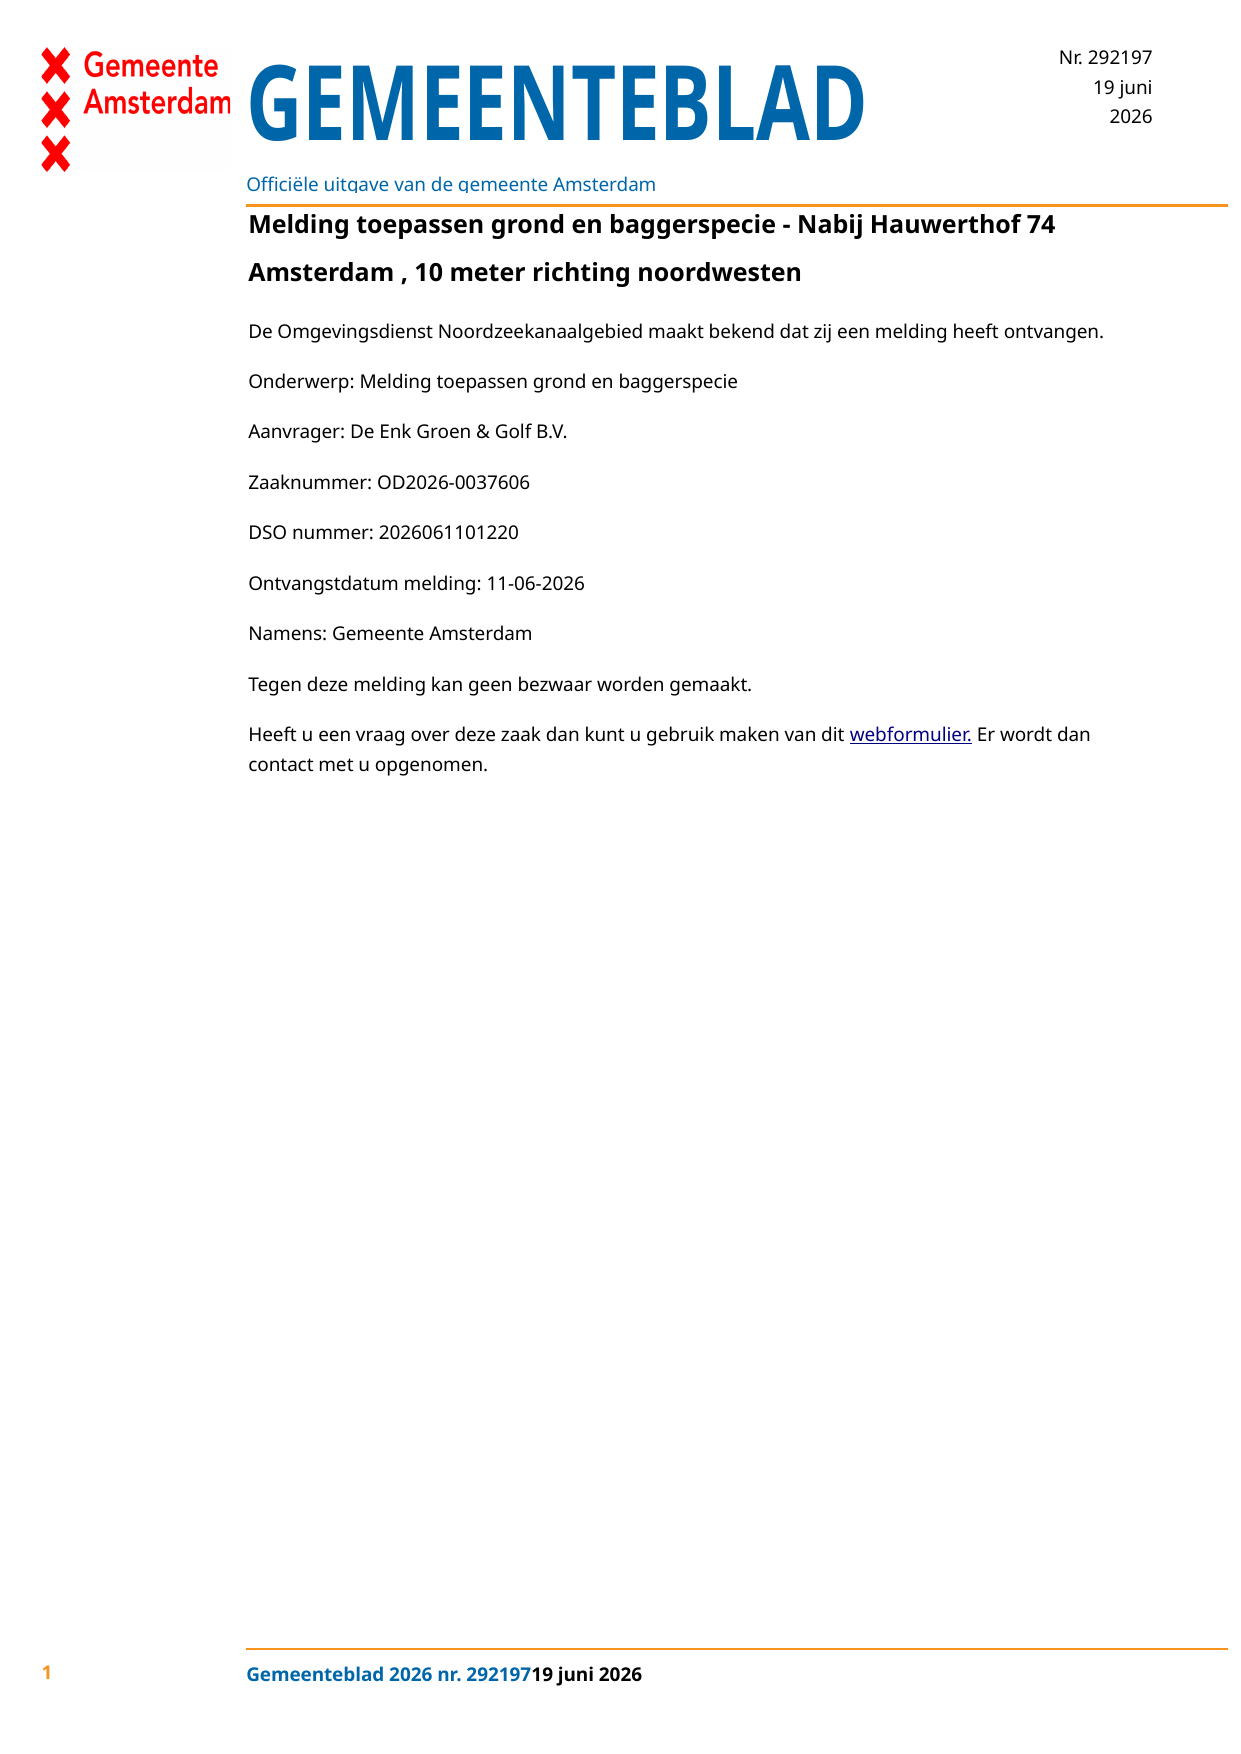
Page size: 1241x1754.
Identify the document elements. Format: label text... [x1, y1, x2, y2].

text Melding toepassen grond en baggerspecie - Nabij Hauwerthof 74 Amsterdam , 10 meter richting noordwesten [248, 207, 1152, 288]
text Heeft u een vraag over deze zaak dan kunt u gebruik maken van dit webformulier. Er wordt dan contact met u opgenomen. [248, 721, 1152, 777]
text DSO nummer: 2026061101220 [248, 519, 1152, 545]
text Namens: Gemeente Amsterdam [248, 620, 1152, 646]
text Ontvangstdatum melding: 11-06-2026 [248, 570, 1152, 596]
text Aanvrager: De Enk Groen & Golf B.V. [248, 419, 1152, 444]
text Zaaknummer: OD2026-0037606 [248, 469, 1152, 495]
text De Omgevingsdienst Noordzeekanaalgebied maakt bekend dat zij een melding heeft ontvangen. [248, 318, 1152, 344]
text Onderwerp: Melding toepassen grond en baggerspecie [248, 368, 1152, 394]
text Tegen deze melding kan geen bezwaar worden gemaakt. [248, 671, 1152, 697]
picture [41, 47, 231, 172]
